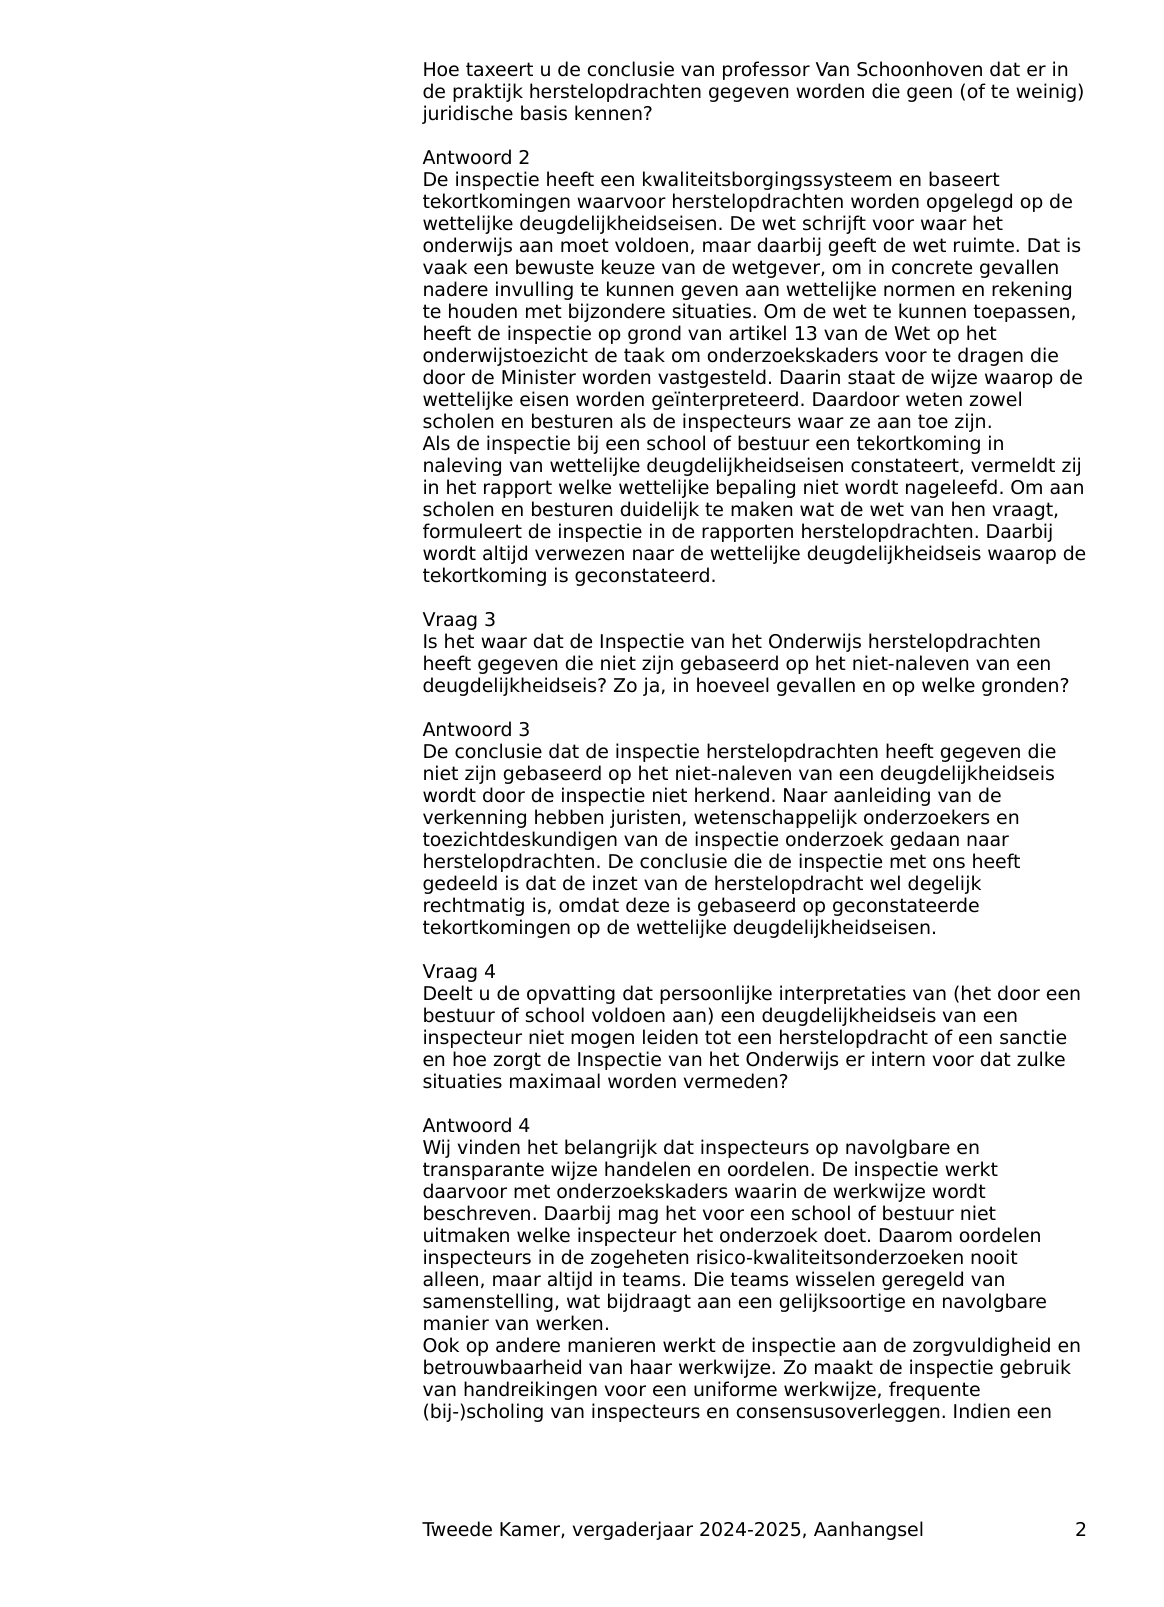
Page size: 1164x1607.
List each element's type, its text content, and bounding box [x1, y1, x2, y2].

text Als de inspectie bij een school of bestuur een tekortkoming in naleving van wettelijke deugdelijkheidseisen constateert, vermeldt zij in het rapport welke wettelijke bepaling niet wordt nageleefd. Om aan scholen en besturen duidelijk te maken wat de wet van hen vraagt, formuleert de inspectie in de rapporten herstelopdrachten. Daarbij wordt altijd verwezen naar de wettelijke deugdelijkheidseis waarop de tekortkoming is geconstateerd. [422, 433, 1087, 587]
text Antwoord 2 [422, 147, 1087, 169]
text Is het waar dat de Inspectie van het Onderwijs herstelopdrachten heeft gegeven die niet zijn gebaseerd op het niet-naleven van een deugdelijkheidseis? Zo ja, in hoeveel gevallen en op welke gronden? [422, 631, 1087, 697]
text Hoe taxeert u de conclusie van professor Van Schoonhoven dat er in de praktijk herstelopdrachten gegeven worden die geen (of te weinig) juridische basis kennen? [422, 59, 1087, 125]
text Deelt u de opvatting dat persoonlijke interpretaties van (het door een bestuur of school voldoen aan) een deugdelijkheidseis van een inspecteur niet mogen leiden tot een herstelopdracht of een sanctie en hoe zorgt de Inspectie van het Onderwijs er intern voor dat zulke situaties maximaal worden vermeden? [422, 983, 1087, 1093]
text Vraag 3 [422, 609, 1087, 631]
text De inspectie heeft een kwaliteitsborgingssysteem en baseert tekortkomingen waarvoor herstelopdrachten worden opgelegd op de wettelijke deugdelijkheidseisen. De wet schrijft voor waar het onderwijs aan moet voldoen, maar daarbij geeft de wet ruimte. Dat is vaak een bewuste keuze van de wetgever, om in concrete gevallen nadere invulling te kunnen geven aan wettelijke normen en rekening te houden met bijzondere situaties. Om de wet te kunnen toepassen, heeft de inspectie op grond van artikel 13 van de Wet op het onderwijstoezicht de taak om onderzoekskaders voor te dragen die door de Minister worden vastgesteld. Daarin staat de wijze waarop de wettelijke eisen worden geïnterpreteerd. Daardoor weten zowel scholen en besturen als de inspecteurs waar ze aan toe zijn. [422, 169, 1087, 433]
text Ook op andere manieren werkt de inspectie aan de zorgvuldigheid en betrouwbaarheid van haar werkwijze. Zo maakt de inspectie gebruik van handreikingen voor een uniforme werkwijze, frequente (bij-)scholing van inspecteurs en consensusoverleggen. Indien een [422, 1335, 1087, 1423]
text De conclusie dat de inspectie herstelopdrachten heeft gegeven die niet zijn gebaseerd op het niet-naleven van een deugdelijkheidseis wordt door de inspectie niet herkend. Naar aanleiding van de verkenning hebben juristen, wetenschappelijk onderzoekers en toezichtdeskundigen van de inspectie onderzoek gedaan naar herstelopdrachten. De conclusie die de inspectie met ons heeft gedeeld is dat de inzet van de herstelopdracht wel degelijk rechtmatig is, omdat deze is gebaseerd op geconstateerde tekortkomingen op de wettelijke deugdelijkheidseisen. [422, 741, 1087, 939]
text Wij vinden het belangrijk dat inspecteurs op navolgbare en transparante wijze handelen en oordelen. De inspectie werkt daarvoor met onderzoekskaders waarin de werkwijze wordt beschreven. Daarbij mag het voor een school of bestuur niet uitmaken welke inspecteur het onderzoek doet. Daarom oordelen inspecteurs in de zogeheten risico-kwaliteitsonderzoeken nooit alleen, maar altijd in teams. Die teams wisselen geregeld van samenstelling, wat bijdraagt aan een gelijksoortige en navolgbare manier van werken. [422, 1137, 1087, 1335]
text Vraag 4 [422, 961, 1087, 983]
text Antwoord 3 [422, 719, 1087, 741]
text Antwoord 4 [422, 1115, 1087, 1137]
